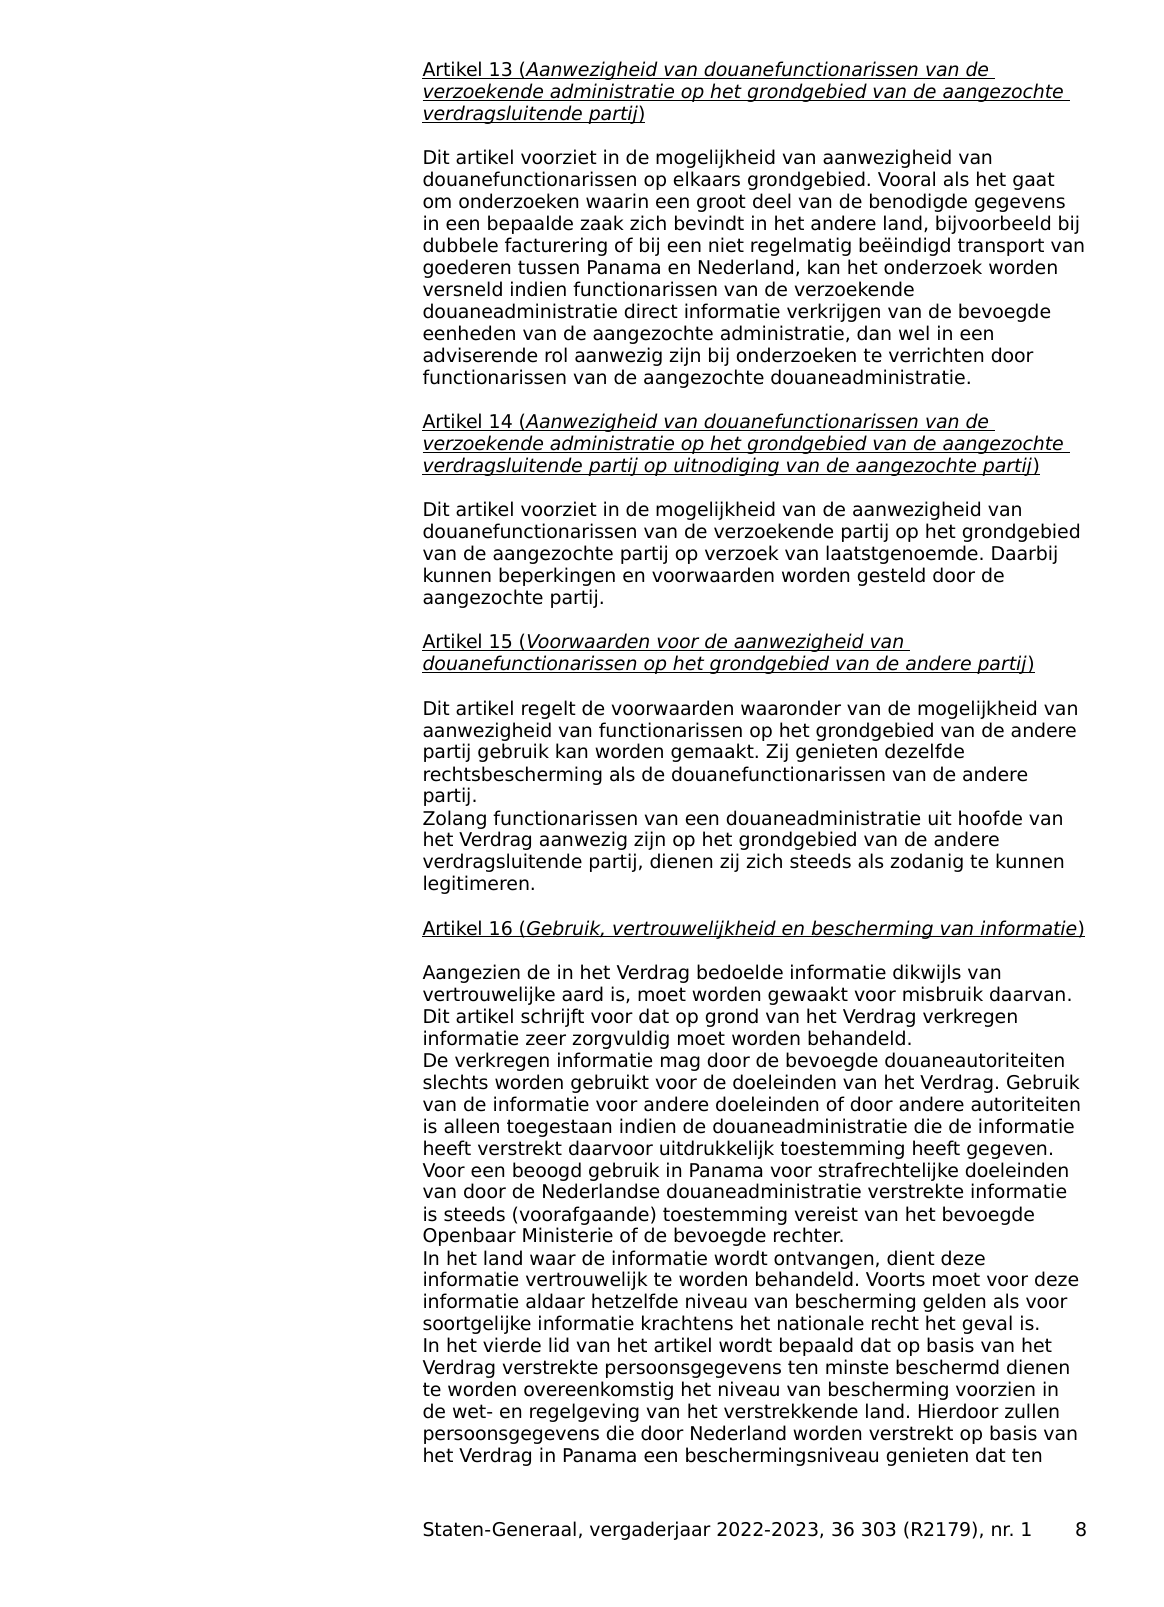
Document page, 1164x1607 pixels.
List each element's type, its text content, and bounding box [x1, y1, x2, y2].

subtitle Artikel 15 (Voorwaarden voor de aanwezigheid van douanefunctionarissen op het grondgebied van de andere partij) [422, 631, 1087, 675]
subtitle Artikel 13 (Aanwezigheid van douanefunctionarissen van de verzoekende administratie op het grondgebied van de aangezochte verdragsluitende partij) [422, 59, 1087, 125]
text De verkregen informatie mag door de bevoegde douaneautoriteiten slechts worden gebruikt voor de doeleinden van het Verdrag. Gebruik van de informatie voor andere doeleinden of door andere autoriteiten is alleen toegestaan indien de douaneadministratie die de informatie heeft verstrekt daarvoor uitdrukkelijk toestemming heeft gegeven. [422, 1049, 1087, 1159]
text Voor een beoogd gebruik in Panama voor strafrechtelijke doeleinden van door de Nederlandse douaneadministratie verstrekte informatie is steeds (voorafgaande) toestemming vereist van het bevoegde Openbaar Ministerie of de bevoegde rechter. [422, 1159, 1087, 1247]
text Zolang functionarissen van een douaneadministratie uit hoofde van het Verdrag aanwezig zijn op het grondgebied van de andere verdragsluitende partij, dienen zij zich steeds als zodanig te kunnen legitimeren. [422, 807, 1087, 895]
text In het vierde lid van het artikel wordt bepaald dat op basis van het Verdrag verstrekte persoonsgegevens ten minste beschermd dienen te worden overeenkomstig het niveau van bescherming voorzien in de wet- en regelgeving van het verstrekkende land. Hierdoor zullen persoonsgegevens die door Nederland worden verstrekt op basis van het Verdrag in Panama een beschermingsniveau genieten dat ten [422, 1335, 1087, 1467]
subtitle Artikel 14 (Aanwezigheid van douanefunctionarissen van de verzoekende administratie op het grondgebied van de aangezochte verdragsluitende partij op uitnodiging van de aangezochte partij) [422, 411, 1087, 477]
text In het land waar de informatie wordt ontvangen, dient deze informatie vertrouwelijk te worden behandeld. Voorts moet voor deze informatie aldaar hetzelfde niveau van bescherming gelden als voor soortgelijke informatie krachtens het nationale recht het geval is. [422, 1247, 1087, 1335]
text Dit artikel voorziet in de mogelijkheid van de aanwezigheid van douanefunctionarissen van de verzoekende partij op het grondgebied van de aangezochte partij op verzoek van laatstgenoemde. Daarbij kunnen beperkingen en voorwaarden worden gesteld door de aangezochte partij. [422, 499, 1087, 609]
text Dit artikel voorziet in de mogelijkheid van aanwezigheid van douanefunctionarissen op elkaars grondgebied. Vooral als het gaat om onderzoeken waarin een groot deel van de benodigde gegevens in een bepaalde zaak zich bevindt in het andere land, bijvoorbeeld bij dubbele facturering of bij een niet regelmatig beëindigd transport van goederen tussen Panama en Nederland, kan het onderzoek worden versneld indien functionarissen van de verzoekende douaneadministratie direct informatie verkrijgen van de bevoegde eenheden van de aangezochte administratie, dan wel in een adviserende rol aanwezig zijn bij onderzoeken te verrichten door functionarissen van de aangezochte douaneadministratie. [422, 147, 1087, 389]
text Dit artikel regelt de voorwaarden waaronder van de mogelijkheid van aanwezigheid van functionarissen op het grondgebied van de andere partij gebruik kan worden gemaakt. Zij genieten dezelfde rechtsbescherming als de douanefunctionarissen van de andere partij. [422, 697, 1087, 807]
subtitle Artikel 16 (Gebruik, vertrouwelijkheid en bescherming van informatie) [422, 917, 1087, 939]
text Aangezien de in het Verdrag bedoelde informatie dikwijls van vertrouwelijke aard is, moet worden gewaakt voor misbruik daarvan. Dit artikel schrijft voor dat op grond van het Verdrag verkregen informatie zeer zorgvuldig moet worden behandeld. [422, 962, 1087, 1049]
